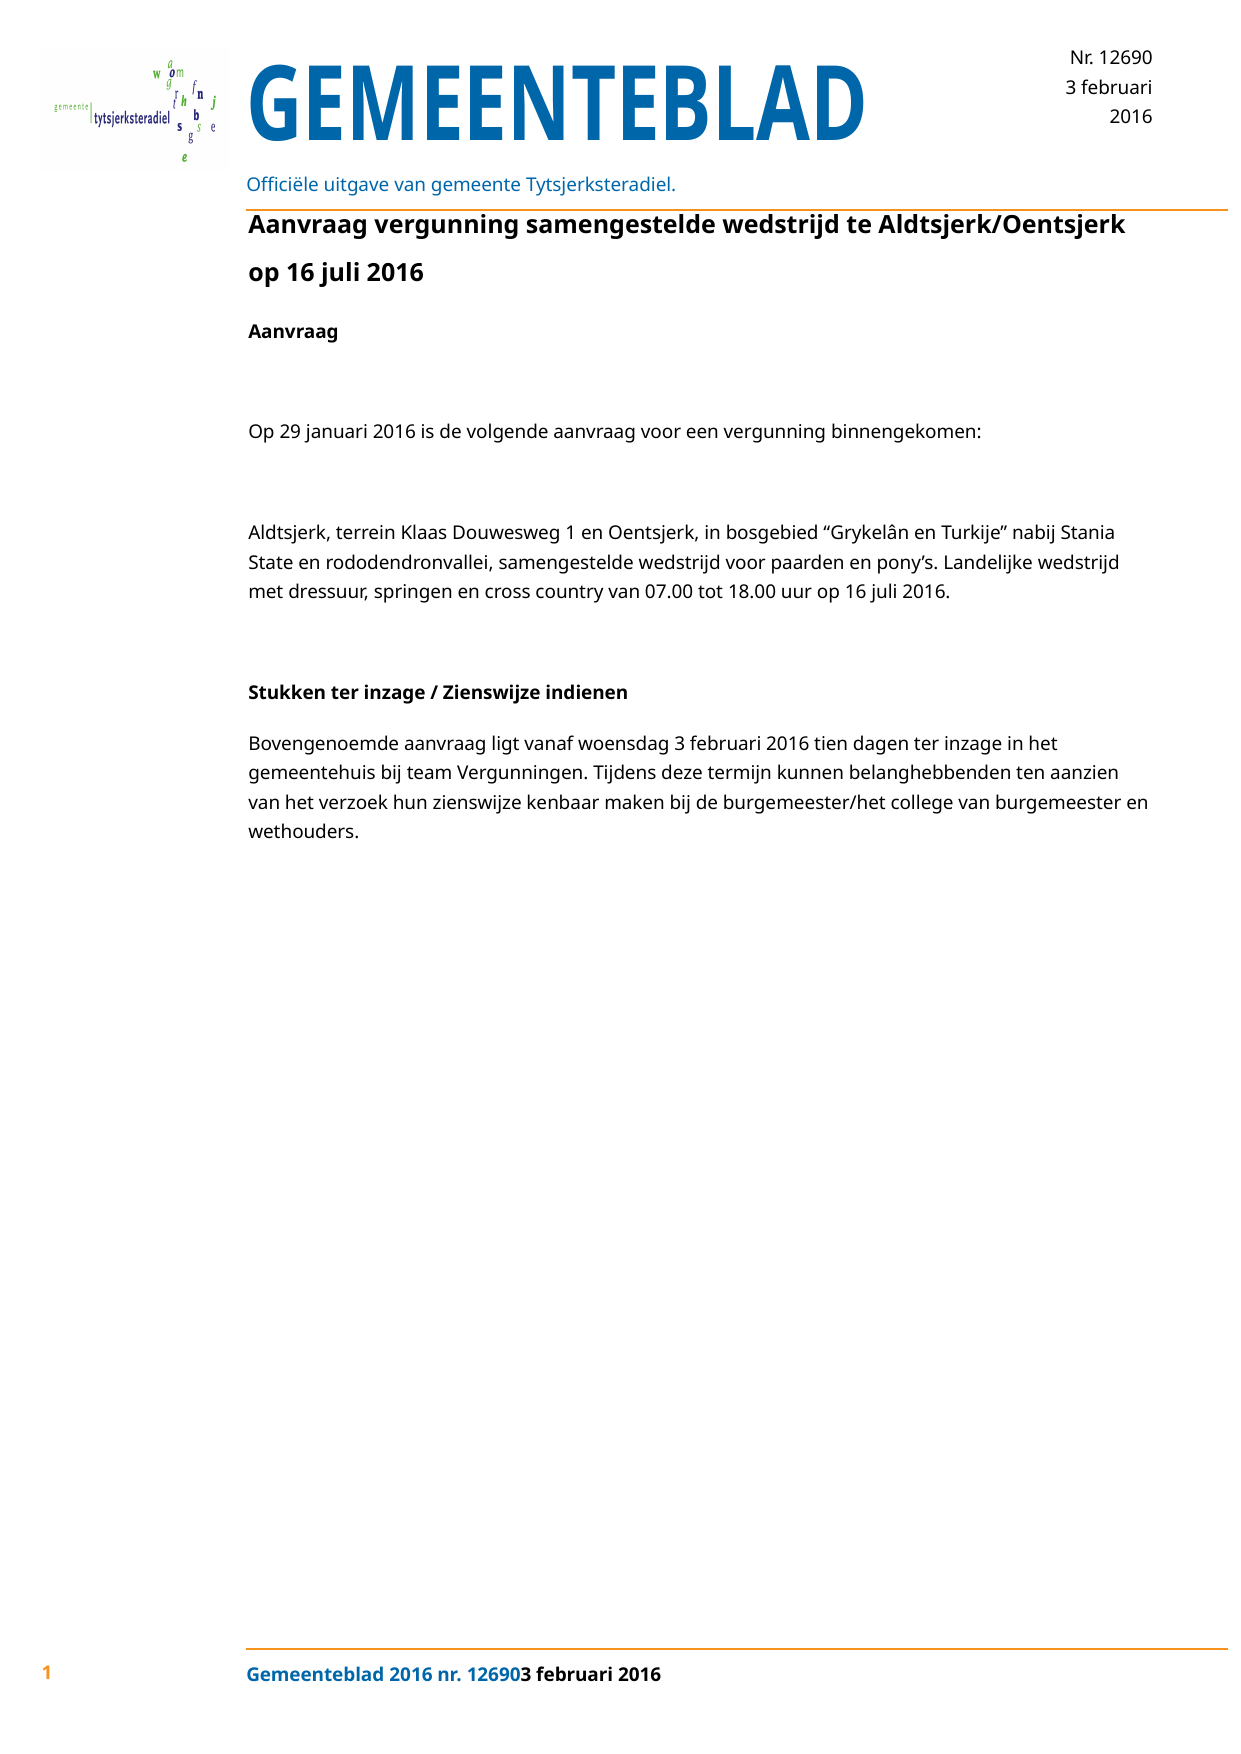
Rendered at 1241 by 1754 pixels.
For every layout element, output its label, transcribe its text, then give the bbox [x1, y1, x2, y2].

text Stukken ter inzage / Zienswijze indienen [248, 679, 1152, 705]
picture [41, 47, 231, 172]
text Aanvraag [248, 318, 1152, 344]
text Aanvraag vergunning samengestelde wedstrijd te Aldtsjerk/Oentsjerk op 16 juli 2016 [248, 211, 1152, 288]
text Bovengenoemde aanvraag ligt vanaf woensdag 3 februari 2016 tien dagen ter inzage in het gemeentehuis bij team Vergunningen. Tijdens deze termijn kunnen belanghebbenden ten aanzien van het verzoek hun zienswijze kenbaar maken bij de burge­meester/het college van burgemeester en wethouders. [248, 730, 1152, 844]
text Aldtsjerk, terrein Klaas Douwesweg 1 en Oentsjerk, in bosgebied “Grykelân en Turkije” nabij Stania State en rododendronvallei, samengestelde wedstrijd voor paarden en pony’s. Landelijke wedstrijd met dressuur, springen en cross country van 07.00 tot 18.00 uur op 16 juli 2016. [248, 519, 1152, 604]
text Op 29 januari 2016 is de volgende aanvraag voor een vergunning binnengekomen: [248, 419, 1152, 444]
